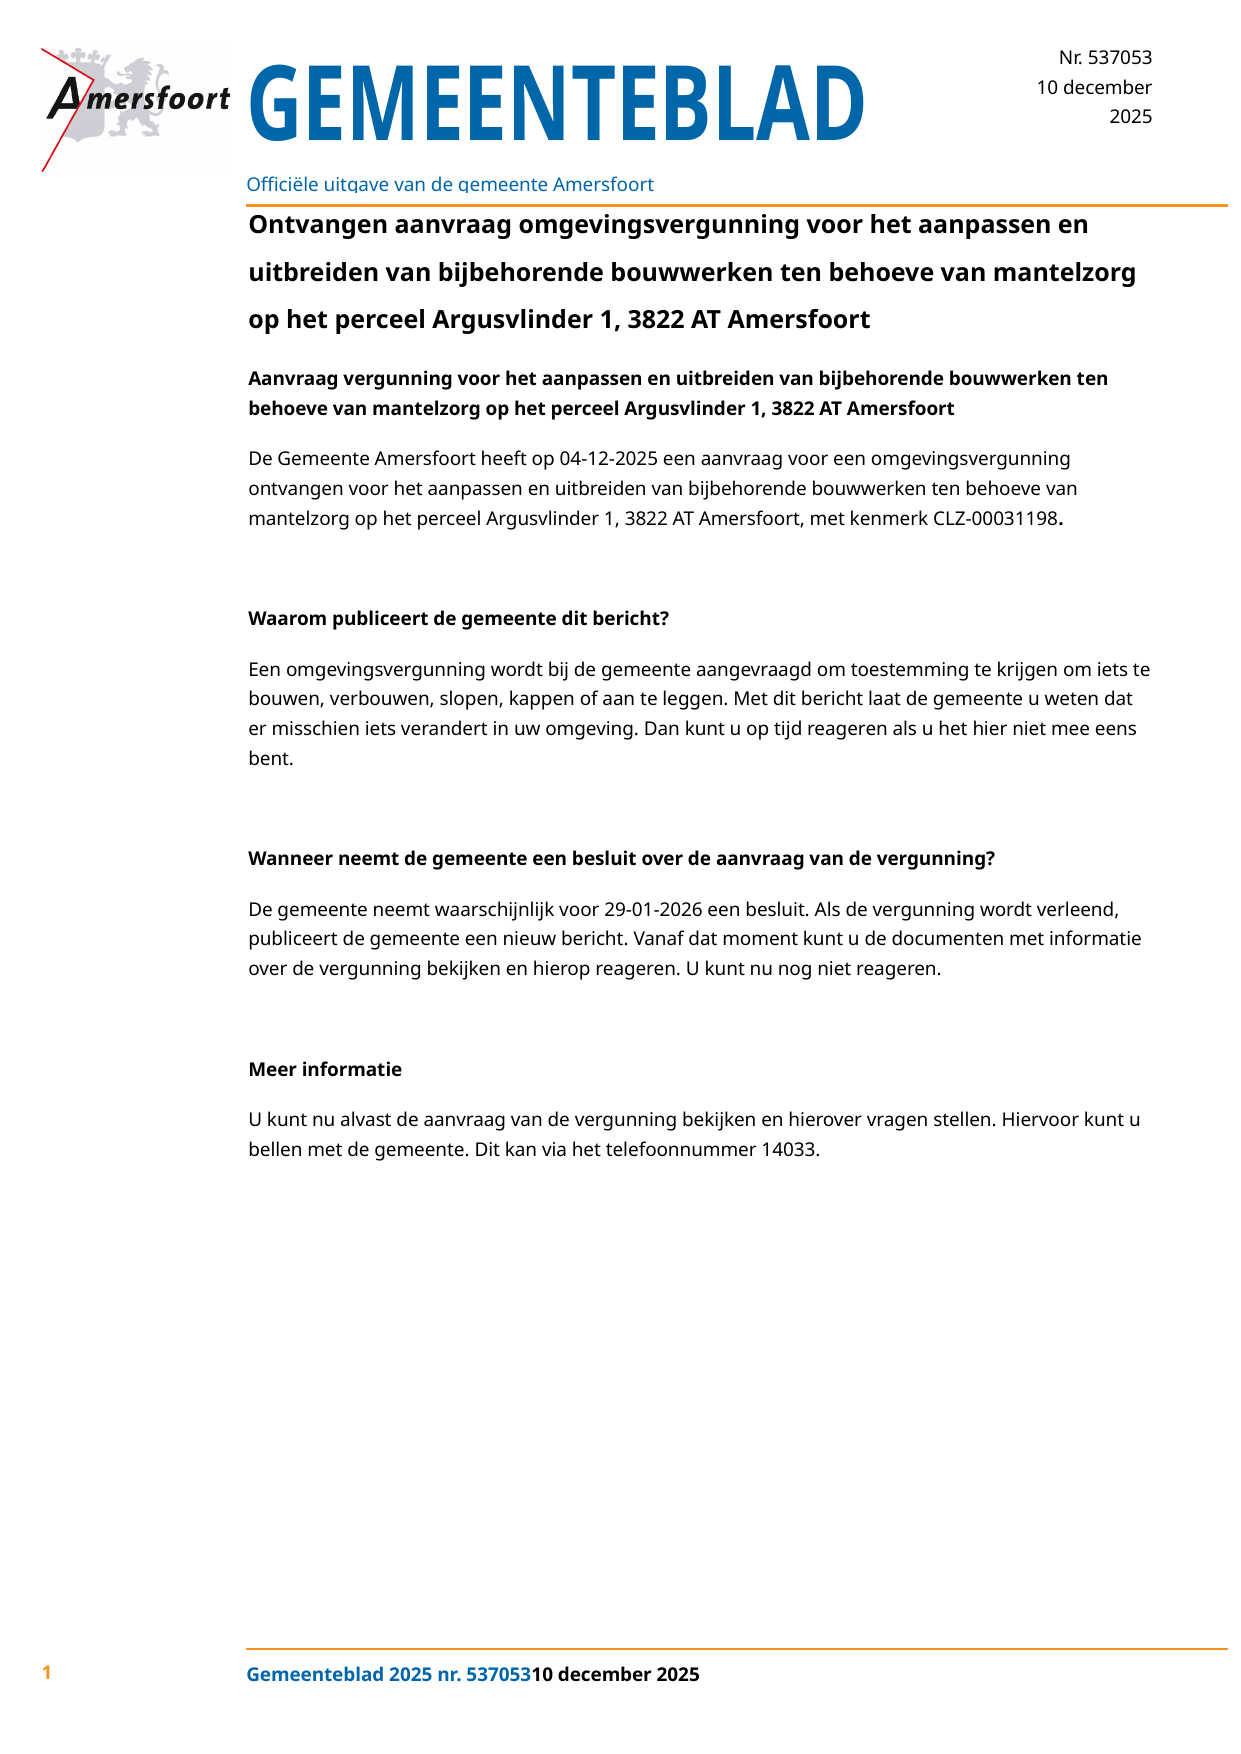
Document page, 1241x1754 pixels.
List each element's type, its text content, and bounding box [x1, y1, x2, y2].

text De gemeente neemt waarschijnlijk voor 29-01-2026 een besluit. Als de vergunning wordt verleend, publiceert de gemeente een nieuw bericht. Vanaf dat moment kunt u de documenten met informatie over de vergunning bekijken en hierop reageren. U kunt nu nog niet reageren. [248, 896, 1152, 981]
text Aanvraag vergunning voor het aanpassen en uitbreiden van bijbehorende bouwwerken ten behoeve van mantelzorg op het perceel Argusvlinder 1, 3822 AT Amersfoort [248, 366, 1152, 421]
text Meer informatie [248, 1056, 1152, 1082]
picture [41, 47, 231, 172]
text Waarom publiceert de gemeente dit bericht? [248, 606, 1152, 631]
text U kunt nu alvast de aanvraag van de vergunning bekijken en hierover vragen stellen. Hiervoor kunt u bellen met de gemeente. Dit kan via het telefoonnummer 14033. [248, 1106, 1152, 1162]
text Wanneer neemt de gemeente een besluit over de aanvraag van de vergunning? [248, 846, 1152, 871]
text Ontvangen aanvraag omgevingsvergunning voor het aanpassen en uitbreiden van bijbehorende bouwwerken ten behoeve van mantelzorg op het perceel Argusvlinder 1, 3822 AT Amersfoort [248, 207, 1152, 336]
text Een omgevingsvergunning wordt bij de gemeente aangevraagd om toestemming te krijgen om iets te bouwen, verbouwen, slopen, kappen of aan te leggen. Met dit bericht laat de gemeente u weten dat er misschien iets verandert in uw omgeving. Dan kunt u op tijd reageren als u het hier niet mee eens bent. [248, 656, 1152, 770]
text De Gemeente Amersfoort heeft op 04-12-2025 een aanvraag voor een omgevingsvergunning ontvangen voor het aanpassen en uitbreiden van bijbehorende bouwwerken ten behoeve van mantelzorg op het perceel Argusvlinder 1, 3822 AT Amersfoort, met kenmerk CLZ-00031198. [248, 446, 1152, 530]
